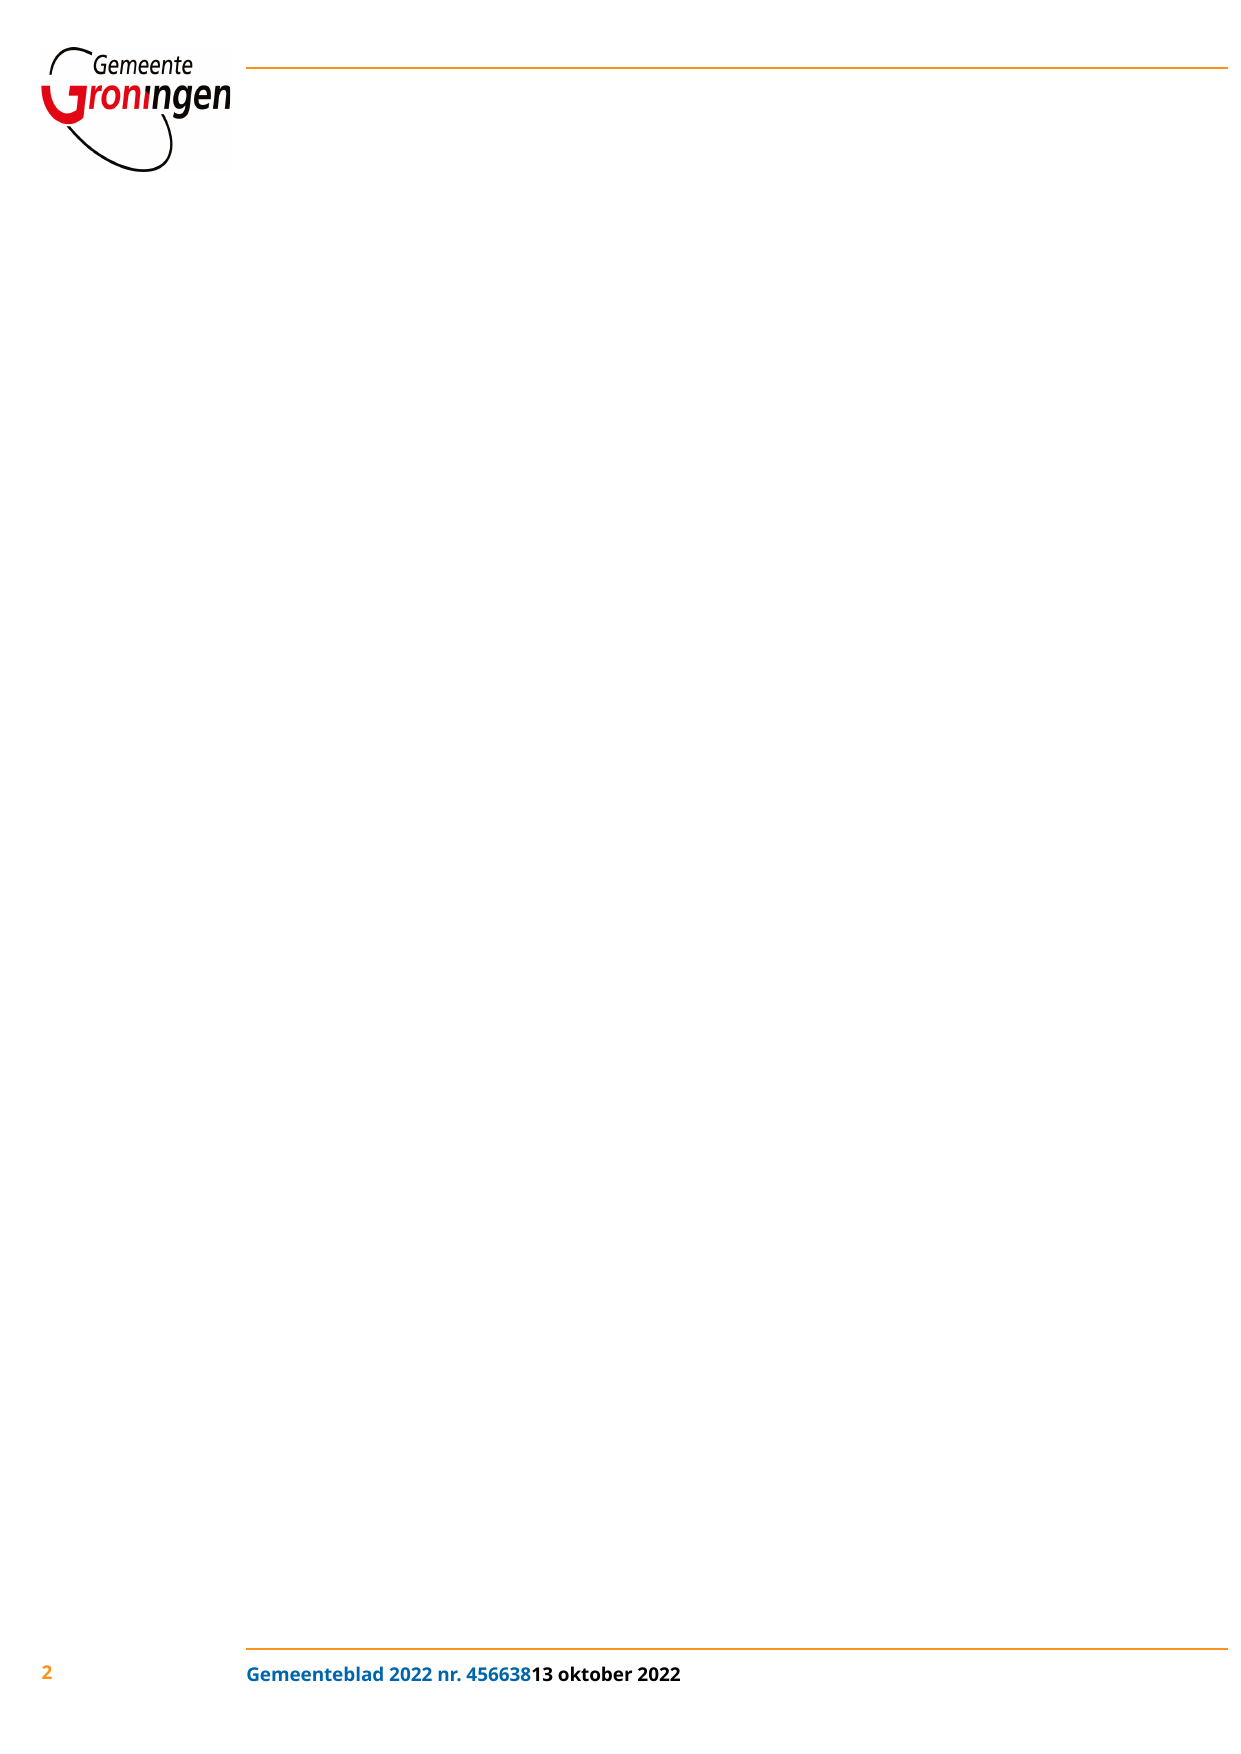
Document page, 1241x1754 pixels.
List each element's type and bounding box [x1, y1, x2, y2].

picture [41, 47, 231, 172]
